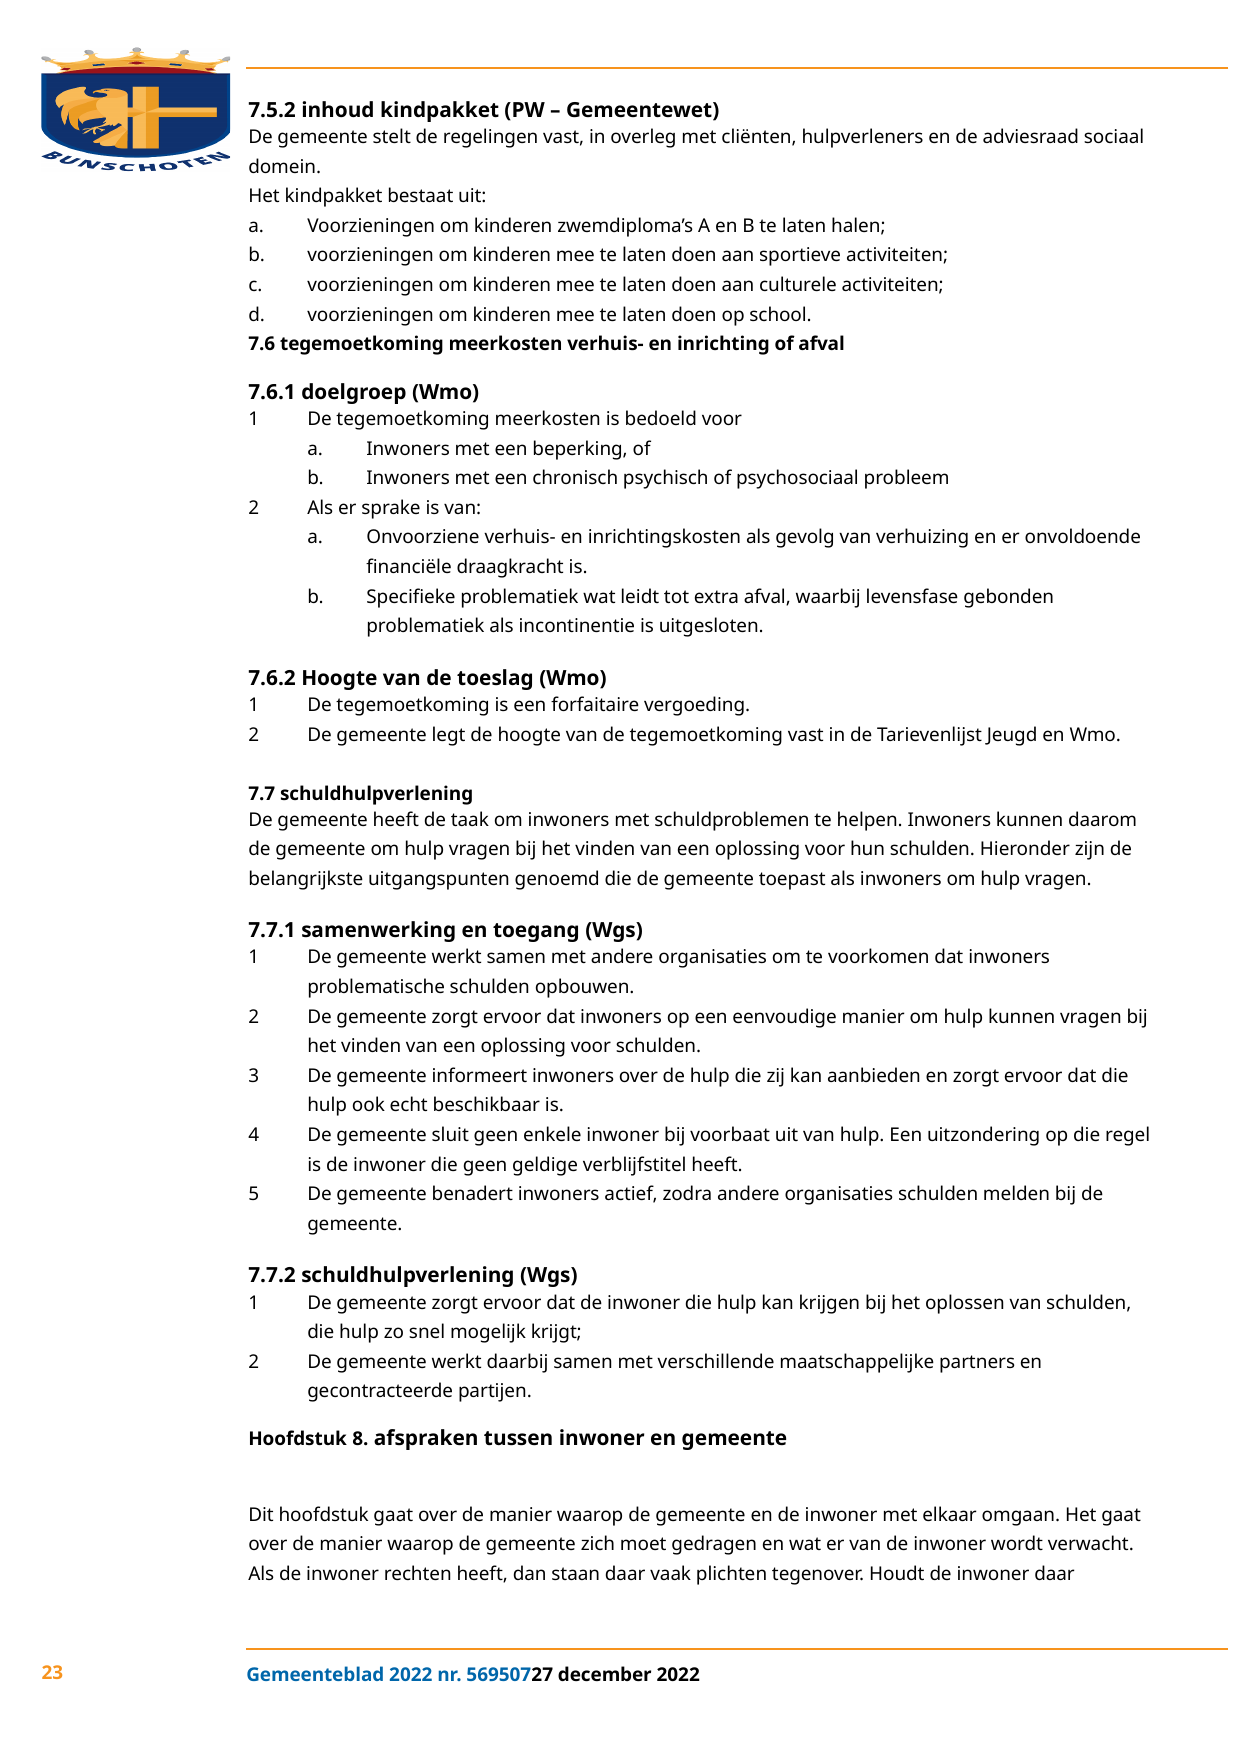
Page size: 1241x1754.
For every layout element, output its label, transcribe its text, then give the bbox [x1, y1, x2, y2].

text 7.7.2 schuldhulpverlening (Wgs) [248, 1260, 1152, 1289]
list Als er sprake is van: [248, 494, 1152, 520]
text 7.5.2 inhoud kindpakket (PW – Gemeentewet) [248, 95, 1152, 123]
text 7.7.1 samenwerking en toegang (Wgs) [248, 915, 1152, 944]
list voorzieningen om kinderen mee te laten doen op school. [248, 301, 1152, 326]
text 7.6.2 Hoogte van de toeslag (Wmo) [248, 663, 1152, 691]
text Dit hoofdstuk gaat over de manier waarop de gemeente en de inwoner met elkaar omgaan. Het gaat over de manier waarop de gemeente zich moet gedragen en wat er van de inwoner wordt verwacht. Als de inwoner rechten heeft, dan staan daar vaak plichten tegenover. Houdt de inwoner daar [248, 1501, 1152, 1586]
text De gemeente heeft de taak om inwoners met schuldproblemen te helpen. Inwoners kunnen daarom de gemeente om hulp vragen bij het vinden van een oplossing voor hun schulden. Hieronder zijn de belangrijkste uitgangspunten genoemd die de gemeente toepast als inwoners om hulp vragen. [248, 806, 1152, 891]
text De gemeente stelt de regelingen vast, in overleg met cliënten, hulpverleners en de adviesraad sociaal domein. [248, 123, 1152, 178]
list De gemeente sluit geen enkele inwoner bij voorbaat uit van hulp. Een uitzondering op die regel is de inwoner die geen geldige verblijfstitel heeft. [248, 1121, 1152, 1177]
list Specifieke problematiek wat leidt tot extra afval, waarbij levensfase gebonden problematiek als incontinentie is uitgesloten. [307, 583, 1152, 638]
list Inwoners met een beperking, of [307, 435, 1152, 461]
list voorzieningen om kinderen mee te laten doen aan culturele activiteiten; [248, 271, 1152, 297]
list De gemeente zorgt ervoor dat de inwoner die hulp kan krijgen bij het oplossen van schulden, die hulp zo snel mogelijk krijgt; [248, 1289, 1152, 1344]
list Onvoorziene verhuis- en inrichtingskosten als gevolg van verhuizing en er onvoldoende financiële draagkracht is. [307, 524, 1152, 579]
list De tegemoetkoming meerkosten is bedoeld voor [248, 405, 1152, 431]
text Het kindpakket bestaat uit: [248, 182, 1152, 208]
text Hoofdstuk 8. afspraken tussen inwoner en gemeente [248, 1423, 1152, 1452]
text 7.6.1 doelgroep (Wmo) [248, 377, 1152, 405]
list De gemeente benadert inwoners actief, zodra andere organisaties schulden melden bij de gemeente. [248, 1180, 1152, 1236]
list De gemeente informeert inwoners over de hulp die zij kan aanbieden en zorgt ervoor dat die hulp ook echt beschikbaar is. [248, 1062, 1152, 1117]
list voorzieningen om kinderen mee te laten doen aan sportieve activiteiten; [248, 242, 1152, 267]
list De gemeente werkt daarbij samen met verschillende maatschappelijke partners en gecontracteerde partijen. [248, 1348, 1152, 1403]
list De tegemoetkoming is een forfaitaire vergoeding. [248, 691, 1152, 717]
list Voorzieningen om kinderen zwemdiploma’s A en B te laten halen; [248, 212, 1152, 238]
list De gemeente werkt samen met andere organisaties om te voorkomen dat inwoners problematische schulden opbouwen. [248, 944, 1152, 999]
list Inwoners met een chronisch psychisch of psychosociaal probleem [307, 464, 1152, 490]
list De gemeente zorgt ervoor dat inwoners op een eenvoudige manier om hulp kunnen vragen bij het vinden van een oplossing voor schulden. [248, 1003, 1152, 1058]
text 7.7 schuldhulpverlening [248, 780, 1152, 806]
text 7.6 tegemoetkoming meerkosten verhuis- en inrichting of afval [248, 330, 1152, 356]
list De gemeente legt de hoogte van de tegemoetkoming vast in de Tarievenlijst Jeugd en Wmo. [248, 721, 1152, 747]
picture [41, 47, 231, 172]
